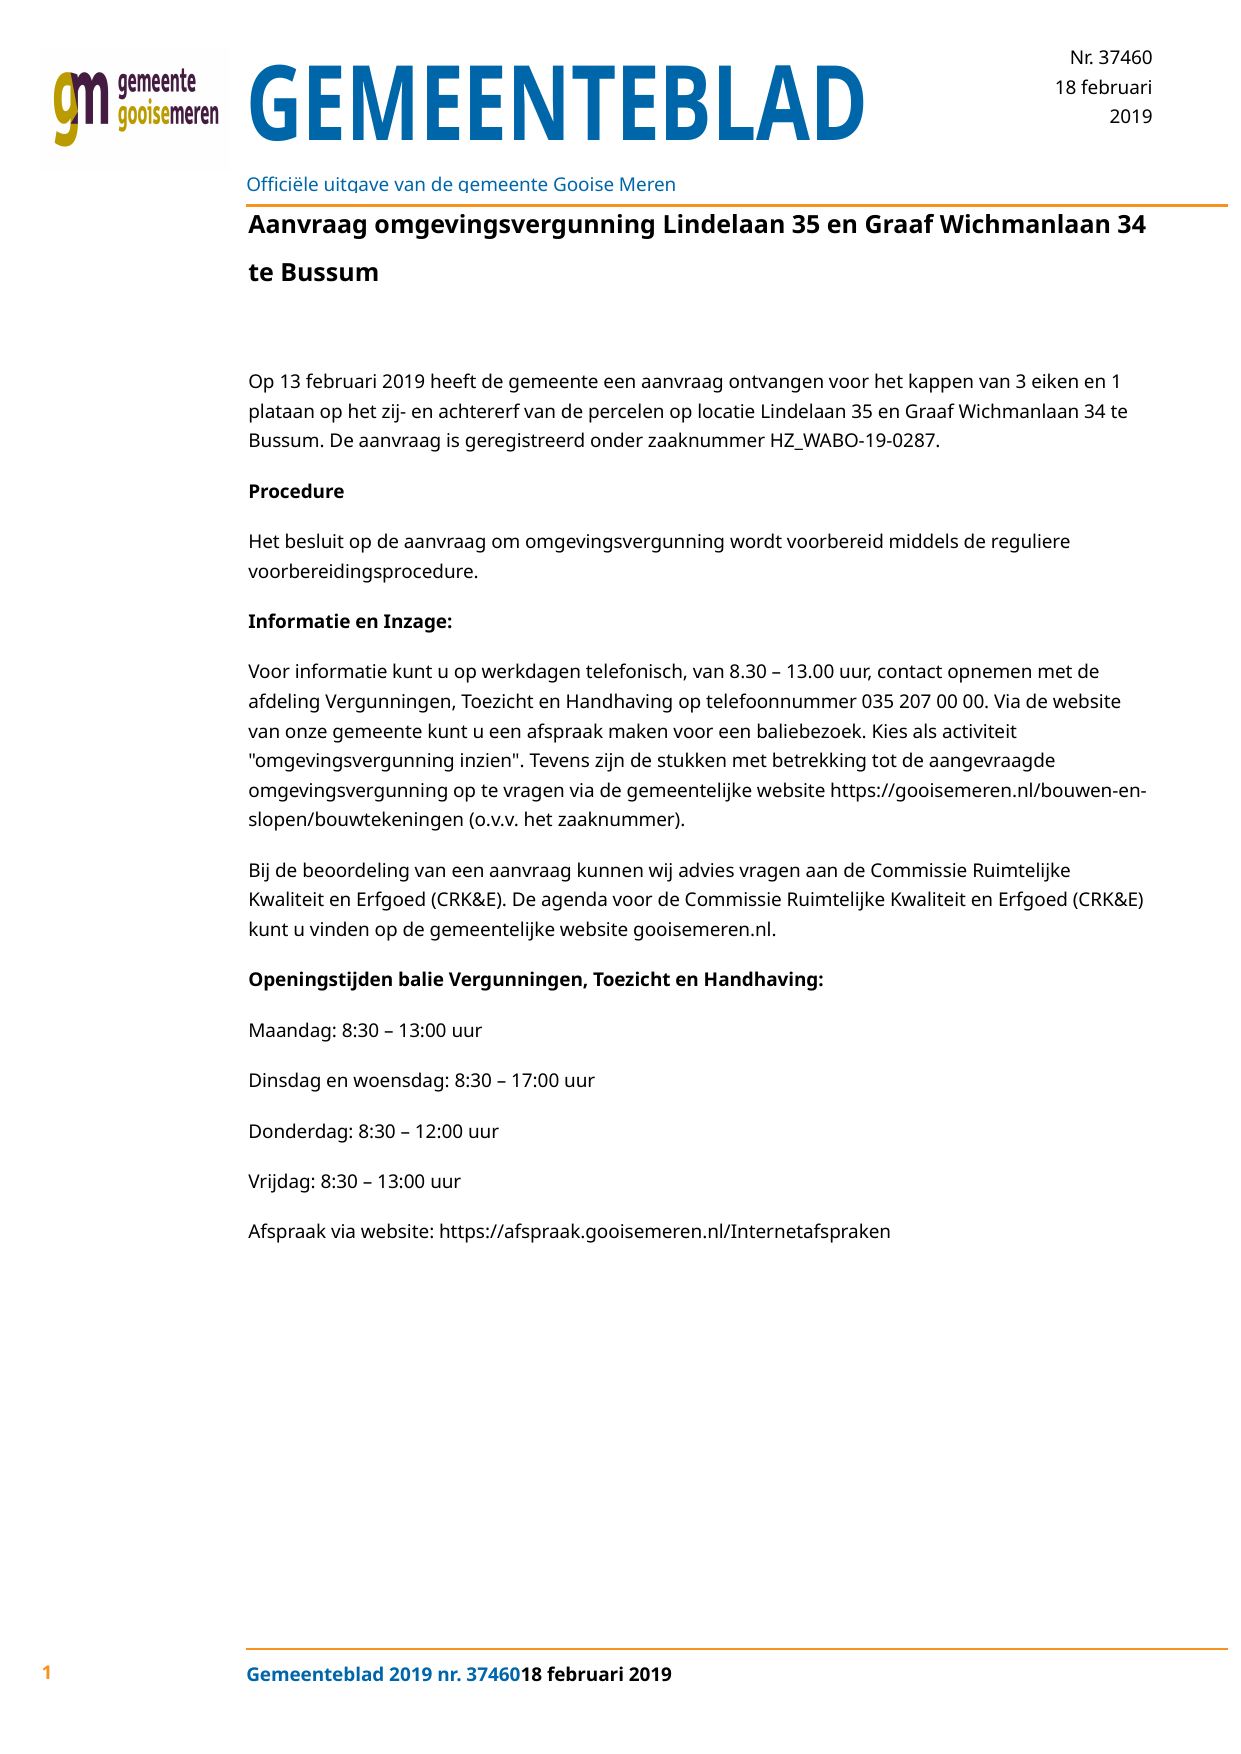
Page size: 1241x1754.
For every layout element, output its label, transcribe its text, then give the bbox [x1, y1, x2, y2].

picture [41, 47, 231, 172]
text Dinsdag en woensdag: 8:30 – 17:00 uur [248, 1067, 1152, 1093]
text Bij de beoordeling van een aanvraag kunnen wij advies vragen aan de Commissie Ruimtelijke Kwaliteit en Erfgoed (CRK&E). De agenda voor de Commissie Ruimtelijke Kwaliteit en Erfgoed (CRK&E) kunt u vinden op de gemeentelijke website gooisemeren.nl. [248, 857, 1152, 942]
text Donderdag: 8:30 – 12:00 uur [248, 1118, 1152, 1144]
text Openingstijden balie Vergunningen, Toezicht en Handhaving: [248, 967, 1152, 992]
text Het besluit op de aanvraag om omgevingsvergunning wordt voorbereid middels de reguliere voorbereidingsprocedure. [248, 528, 1152, 584]
text Procedure [248, 478, 1152, 504]
text Maandag: 8:30 – 13:00 uur [248, 1017, 1152, 1043]
text Vrijdag: 8:30 – 13:00 uur [248, 1168, 1152, 1194]
text Informatie en Inzage: [248, 608, 1152, 634]
text Op 13 februari 2019 heeft de gemeente een aanvraag ontvangen voor het kappen van 3 eiken en 1 plataan op het zij- en achtererf van de percelen op locatie Lindelaan 35 en Graaf Wichmanlaan 34 te Bussum. De aanvraag is geregistreerd onder zaaknummer HZ_WABO-19-0287. [248, 368, 1152, 453]
text Voor informatie kunt u op werkdagen telefonisch, van 8.30 – 13.00 uur, contact opnemen met de afdeling Vergunningen, Toezicht en Handhaving op telefoonnummer 035 207 00 00. Via de website van onze gemeente kunt u een afspraak maken voor een baliebezoek. Kies als activiteit "omgevingsvergunning inzien". Tevens zijn de stukken met betrekking tot de aangevraagde omgevingsvergunning op te vragen via de gemeentelijke website https://gooisemeren.nl/bouwen-en-slopen/bouwtekeningen (o.v.v. het zaaknummer). [248, 659, 1152, 832]
text Afspraak via website: https://afspraak.gooisemeren.nl/Internetafspraken [248, 1219, 1152, 1244]
text Aanvraag omgevingsvergunning Lindelaan 35 en Graaf Wichmanlaan 34 te Bussum [248, 207, 1152, 288]
